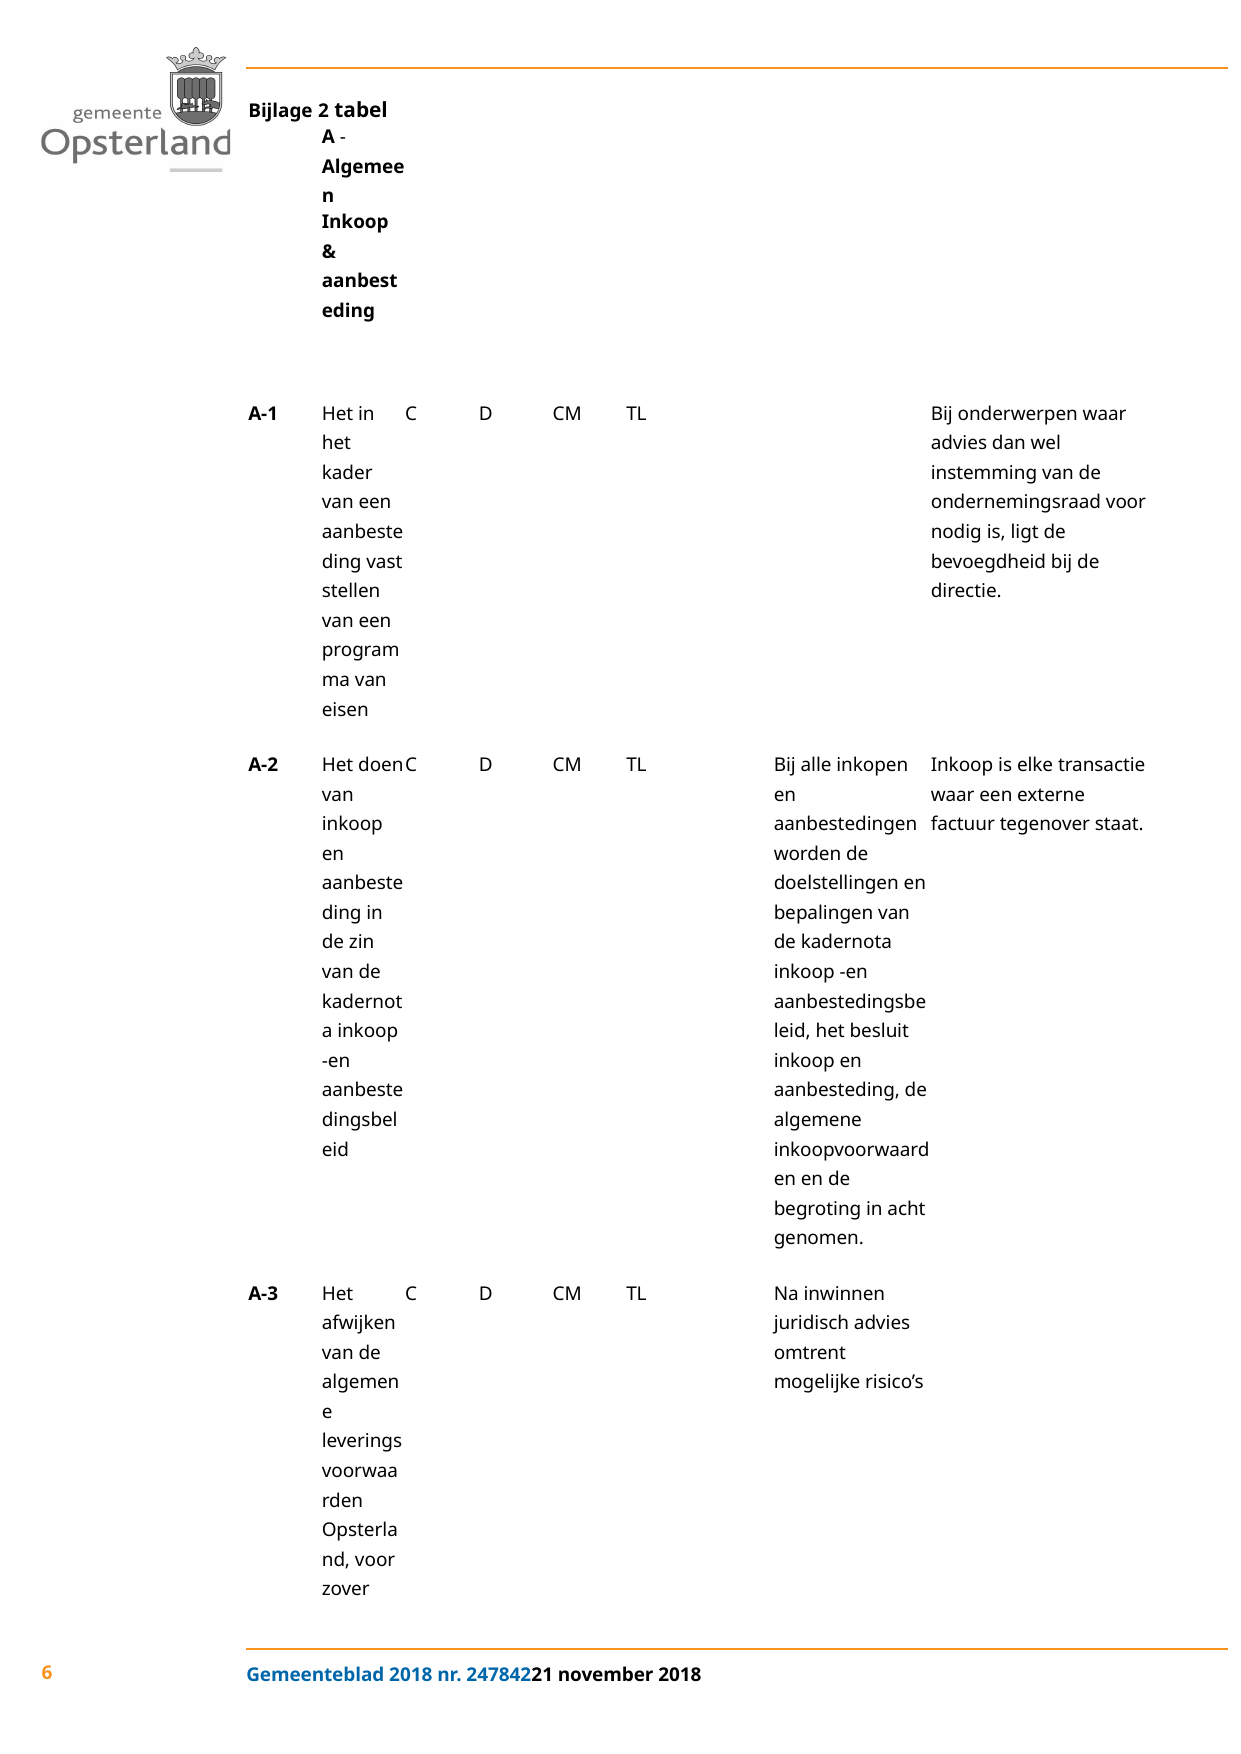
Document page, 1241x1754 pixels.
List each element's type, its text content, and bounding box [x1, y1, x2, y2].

table_cell [479, 208, 552, 323]
table_cell Inkoop is elke transactie waar een externe factuur tegenover staat. [931, 751, 1152, 1280]
table_header [700, 124, 773, 208]
table_cell [931, 208, 1078, 323]
table_cell [700, 1280, 773, 1601]
table_cell [248, 323, 322, 348]
table_cell [479, 374, 552, 400]
table_cell CM [553, 400, 626, 751]
table_cell [626, 208, 700, 323]
table_header [405, 124, 479, 208]
table_header [931, 124, 1078, 208]
table_cell D [479, 751, 552, 1280]
table_cell [322, 323, 405, 348]
table_cell Na inwinnen juridisch advies omtrent mogelijke risico’s [774, 1280, 931, 1601]
table_cell CM [553, 751, 626, 1280]
table_cell A-1 [248, 400, 322, 751]
table_cell [553, 323, 626, 348]
table_header [847, 124, 931, 208]
table_cell [322, 374, 405, 400]
table_header [479, 124, 552, 208]
table_cell [847, 208, 931, 323]
table_cell TL [626, 751, 700, 1280]
table_cell C [405, 751, 479, 1280]
table_cell [405, 208, 479, 323]
table_cell D [479, 400, 552, 751]
table_cell [700, 349, 773, 374]
table_cell [774, 323, 847, 348]
table_header [774, 124, 847, 208]
table_cell [774, 400, 931, 751]
table_cell [553, 208, 626, 323]
table_header [248, 124, 322, 208]
table_cell A-3 [248, 1280, 322, 1601]
table_cell D [479, 1280, 552, 1601]
table_cell [931, 374, 1152, 400]
table_cell [248, 349, 322, 374]
table_cell Het in het kader van een aanbesteding vast stellen van een programma van eisen [322, 400, 405, 751]
table_cell [626, 349, 700, 374]
table_cell Inkoop & aanbesteding [322, 208, 405, 323]
table_cell [248, 374, 322, 400]
table_cell [700, 400, 773, 751]
table_cell [700, 751, 773, 1280]
table_cell CM [553, 1280, 626, 1601]
table_cell TL [626, 400, 700, 751]
table_cell [931, 1280, 1152, 1601]
table_cell Bij alle inkopen en aanbestedingen worden de doelstellingen en bepalingen van de kadernota inkoop -en aanbestedingsbeleid, het besluit inkoop en aanbesteding, de algemene inkoopvoorwaarden en de begroting in acht genomen. [774, 751, 931, 1280]
table_cell [774, 374, 931, 400]
table_cell [931, 349, 1152, 374]
table_cell [626, 374, 700, 400]
table_header A - Algemeen [322, 124, 405, 208]
text Bijlage 2 tabel [248, 95, 1152, 123]
table_cell C [405, 400, 479, 751]
table_cell Het afwijken van de algemene leveringsvoorwaarden Opsterland, voor zover [322, 1280, 405, 1601]
table_cell [405, 374, 479, 400]
table_cell [553, 349, 626, 374]
table_cell C [405, 1280, 479, 1601]
table_cell [405, 349, 479, 374]
table_cell Bij onderwerpen waar advies dan wel instemming van de ondernemingsraad voor nodig is, ligt de bevoegdheid bij de directie. [931, 400, 1152, 751]
table_cell [405, 323, 479, 348]
table_cell [931, 323, 1078, 348]
table_cell [774, 349, 931, 374]
table_cell TL [626, 1280, 700, 1601]
table_cell A-2 [248, 751, 322, 1280]
table_header [553, 124, 626, 208]
table_cell Het doen van inkoop en aanbesteding in de zin van de kadernota inkoop -en aanbestedingsbeleid [322, 751, 405, 1280]
table_cell [322, 349, 405, 374]
table_cell [774, 208, 847, 323]
table_cell [847, 323, 931, 348]
table_cell [248, 208, 322, 323]
table_cell [700, 208, 773, 323]
table_cell [479, 349, 552, 374]
table_cell [700, 374, 773, 400]
table_cell [479, 323, 552, 348]
picture [41, 47, 231, 172]
table_cell [700, 323, 773, 348]
table_cell [553, 374, 626, 400]
table_cell [626, 323, 700, 348]
table_header [626, 124, 700, 208]
